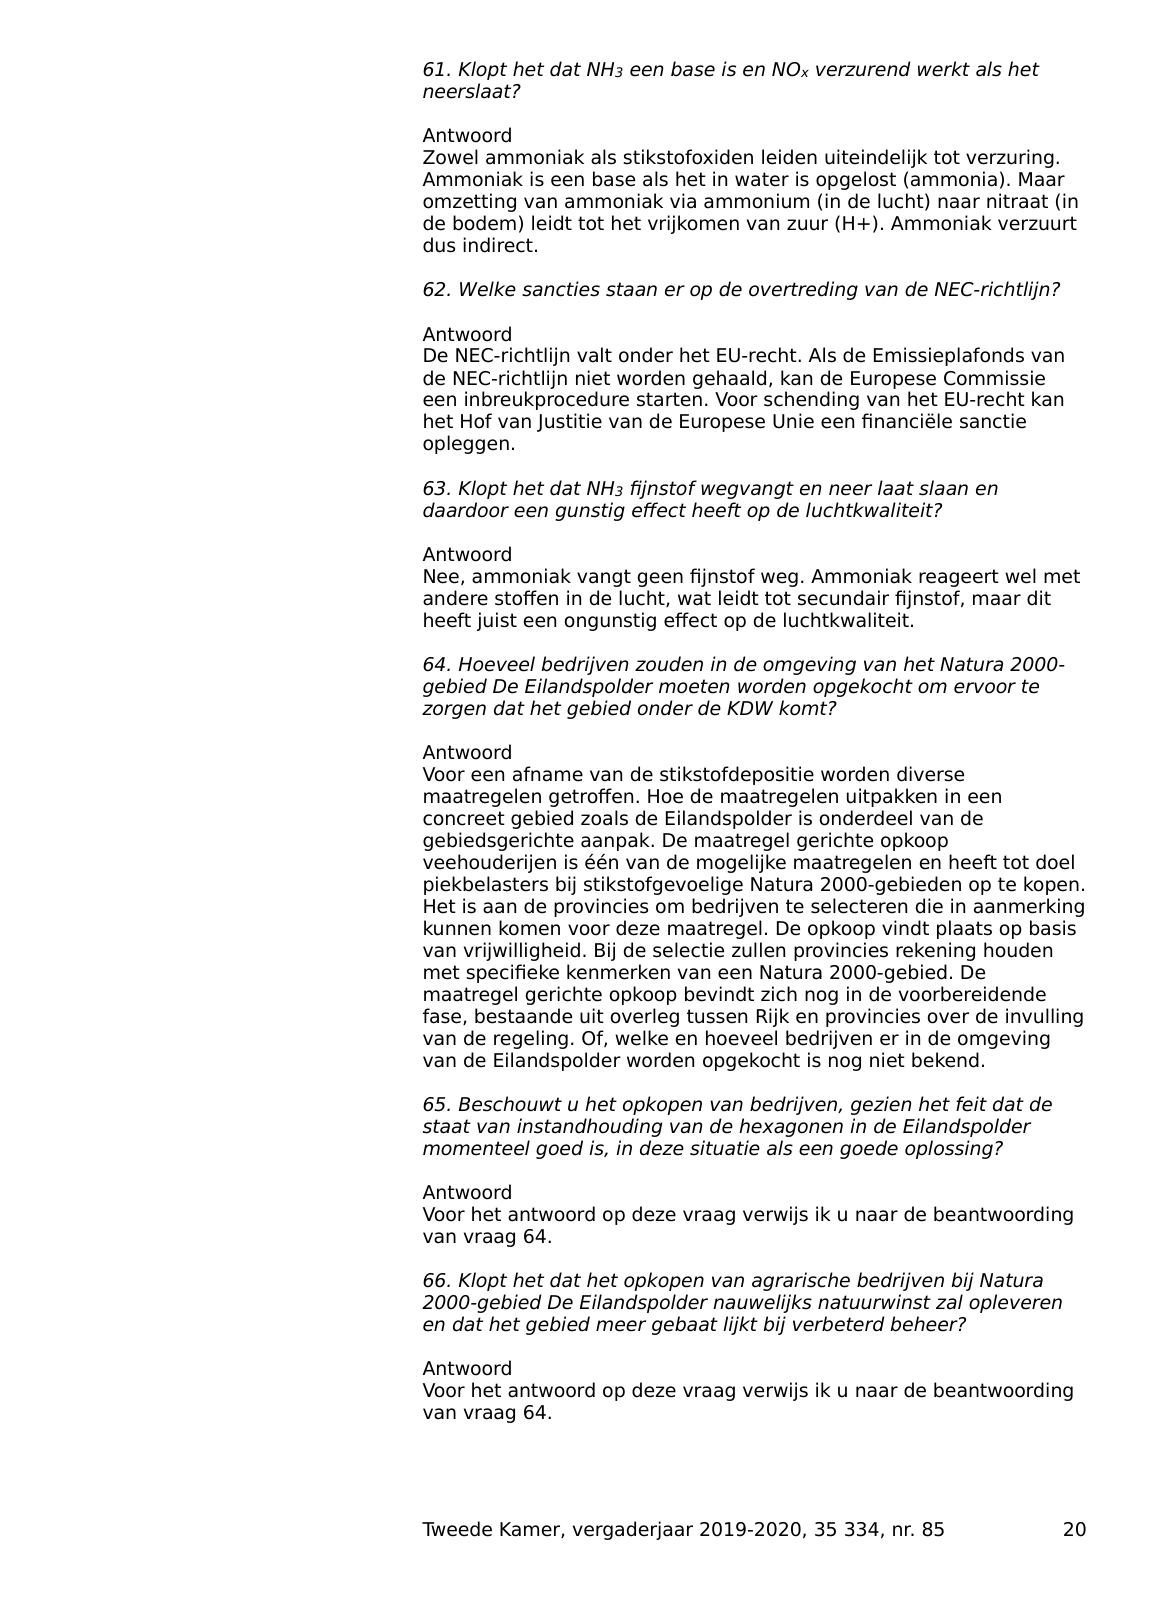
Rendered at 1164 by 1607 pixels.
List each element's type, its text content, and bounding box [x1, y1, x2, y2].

text Antwoord [422, 544, 1087, 566]
text Voor het antwoord op deze vraag verwijs ik u naar de beantwoording van vraag 64. [422, 1204, 1087, 1248]
text Antwoord [422, 323, 1087, 345]
text 62. Welke sancties staan er op de overtreding van de NEC-richtlijn? [422, 279, 1087, 301]
text 63. Klopt het dat NH3 fijnstof wegvangt en neer laat slaan en daardoor een gunstig effect heeft op de luchtkwaliteit? [422, 477, 1087, 521]
text De NEC-richtlijn valt onder het EU-recht. Als de Emissieplafonds van de NEC-richtlijn niet worden gehaald, kan de Europese Commissie een inbreukprocedure starten. Voor schending van het EU-recht kan het Hof van Justitie van de Europese Unie een financiële sanctie opleggen. [422, 345, 1087, 455]
text 65. Beschouwt u het opkopen van bedrijven, gezien het feit dat de staat van instandhouding van de hexagonen in de Eilandspolder momenteel goed is, in deze situatie als een goede oplossing? [422, 1094, 1087, 1160]
text 61. Klopt het dat NH3 een base is en NOx verzurend werkt als het neerslaat? [422, 59, 1087, 103]
text Nee, ammoniak vangt geen fijnstof weg. Ammoniak reageert wel met andere stoffen in de lucht, wat leidt tot secundair fijnstof, maar dit heeft juist een ongunstig effect op de luchtkwaliteit. [422, 566, 1087, 632]
text Voor het antwoord op deze vraag verwijs ik u naar de beantwoording van vraag 64. [422, 1380, 1087, 1424]
text Zowel ammoniak als stikstofoxiden leiden uiteindelijk tot verzuring. Ammoniak is een base als het in water is opgelost (ammonia). Maar omzetting van ammoniak via ammonium (in de lucht) naar nitraat (in de bodem) leidt tot het vrijkomen van zuur (H+). Ammoniak verzuurt dus indirect. [422, 147, 1087, 257]
text Antwoord [422, 125, 1087, 147]
text Antwoord [422, 742, 1087, 764]
text Antwoord [422, 1358, 1087, 1380]
text 66. Klopt het dat het opkopen van agrarische bedrijven bij Natura 2000-gebied De Eilandspolder nauwelijks natuurwinst zal opleveren en dat het gebied meer gebaat lijkt bij verbeterd beheer? [422, 1270, 1087, 1336]
text Antwoord [422, 1182, 1087, 1204]
text 64. Hoeveel bedrijven zouden in de omgeving van het Natura 2000-gebied De Eilandspolder moeten worden opgekocht om ervoor te zorgen dat het gebied onder de KDW komt? [422, 654, 1087, 720]
text Voor een afname van de stikstofdepositie worden diverse maatregelen getroffen. Hoe de maatregelen uitpakken in een concreet gebied zoals de Eilandspolder is onderdeel van de gebiedsgerichte aanpak. De maatregel gerichte opkoop veehouderijen is één van de mogelijke maatregelen en heeft tot doel piekbelasters bij stikstofgevoelige Natura 2000-gebieden op te kopen. Het is aan de provincies om bedrijven te selecteren die in aanmerking kunnen komen voor deze maatregel. De opkoop vindt plaats op basis van vrijwilligheid. Bij de selectie zullen provincies rekening houden met specifieke kenmerken van een Natura 2000-gebied. De maatregel gerichte opkoop bevindt zich nog in de voorbereidende fase, bestaande uit overleg tussen Rijk en provincies over de invulling van de regeling. Of, welke en hoeveel bedrijven er in de omgeving van de Eilandspolder worden opgekocht is nog niet bekend. [422, 764, 1087, 1072]
